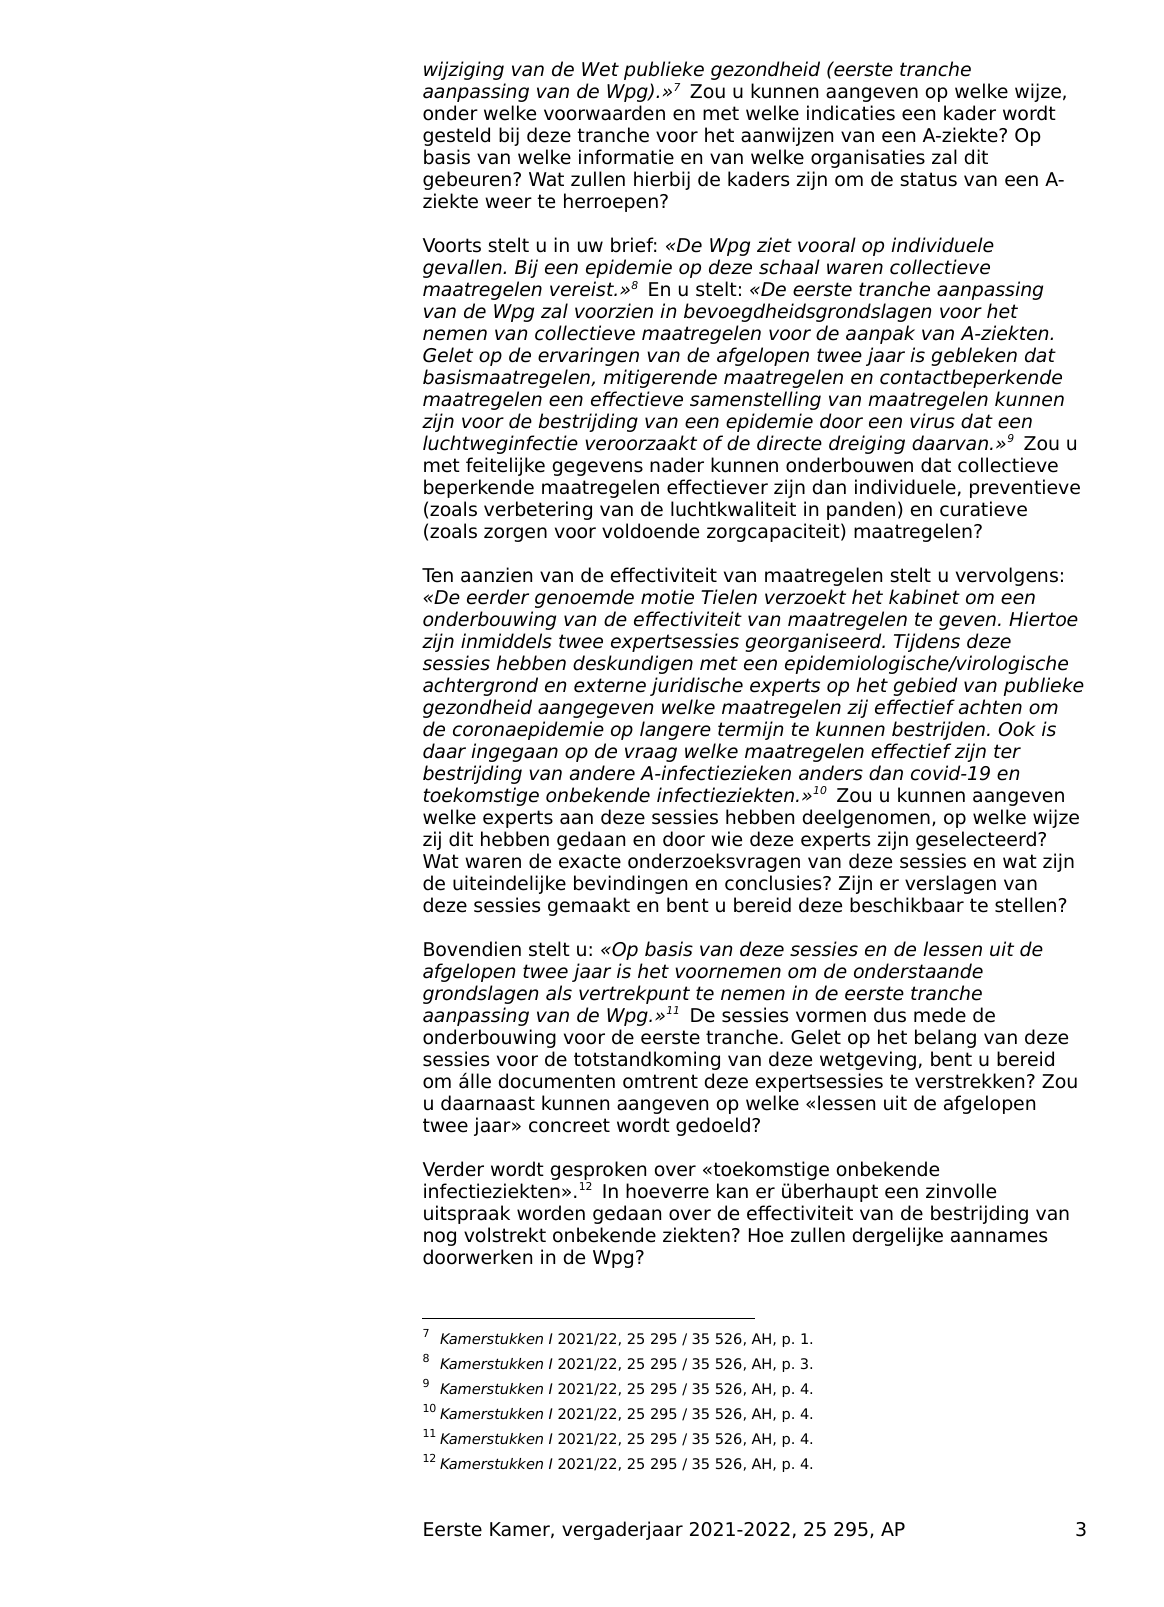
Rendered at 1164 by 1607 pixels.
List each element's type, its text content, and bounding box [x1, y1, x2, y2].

text Ten aanzien van de effectiviteit van maatregelen stelt u vervolgens: «De eerder genoemde motie Tielen verzoekt het kabinet om een onderbouwing van de effectiviteit van maatregelen te geven. Hiertoe zijn inmiddels twee expertsessies georganiseerd. Tijdens deze sessies hebben deskundigen met een epidemiologische/virologische achtergrond en externe juridische experts op het gebied van publieke gezondheid aangegeven welke maatregelen zij effectief achten om de coronaepidemie op langere termijn te kunnen bestrijden. Ook is daar ingegaan op de vraag welke maatregelen effectief zijn ter bestrijding van andere A-infectiezieken anders dan covid-19 en toekomstige onbekende infectieziekten.» Zou u kunnen aangeven welke experts aan deze sessies hebben deelgenomen, op welke wijze zij dit hebben gedaan en door wie deze experts zijn geselecteerd? Wat waren de exacte onderzoeksvragen van deze sessies en wat zijn de uiteindelijke bevindingen en conclusies? Zijn er verslagen van deze sessies gemaakt en bent u bereid deze beschikbaar te stellen? [422, 565, 1087, 917]
text Kamerstukken I 2021/22, 25 295 / 35 526, AH, p. 4. [422, 1452, 1087, 1474]
text Voorts stelt u in uw brief: «De Wpg ziet vooral op individuele gevallen. Bij een epidemie op deze schaal waren collectieve maatregelen vereist.» En u stelt: «De eerste tranche aanpassing van de Wpg zal voorzien in bevoegdheidsgrondslagen voor het nemen van collectieve maatregelen voor de aanpak van A-ziekten. Gelet op de ervaringen van de afgelopen twee jaar is gebleken dat basismaatregelen, mitigerende maatregelen en contactbeperkende maatregelen een effectieve samenstelling van maatregelen kunnen zijn voor de bestrijding van een epidemie door een virus dat een luchtweginfectie veroorzaakt of de directe dreiging daarvan.» Zou u met feitelijke gegevens nader kunnen onderbouwen dat collectieve beperkende maatregelen effectiever zijn dan individuele, preventieve (zoals verbetering van de luchtkwaliteit in panden) en curatieve (zoals zorgen voor voldoende zorgcapaciteit) maatregelen? [422, 235, 1087, 543]
text Verder wordt gesproken over «toekomstige onbekende infectieziekten». In hoeverre kan er überhaupt een zinvolle uitspraak worden gedaan over de effectiviteit van de bestrijding van nog volstrekt onbekende ziekten? Hoe zullen dergelijke aannames doorwerken in de Wpg? [422, 1159, 1087, 1269]
text Kamerstukken I 2021/22, 25 295 / 35 526, AH, p. 3. [422, 1352, 1087, 1374]
text Bovendien stelt u: «Op basis van deze sessies en de lessen uit de afgelopen twee jaar is het voornemen om de onderstaande grondslagen als vertrekpunt te nemen in de eerste tranche aanpassing van de Wpg.» De sessies vormen dus mede de onderbouwing voor de eerste tranche. Gelet op het belang van deze sessies voor de totstandkoming van deze wetgeving, bent u bereid om álle documenten omtrent deze expertsessies te verstrekken? Zou u daarnaast kunnen aangeven op welke «lessen uit de afgelopen twee jaar» concreet wordt gedoeld? [422, 939, 1087, 1137]
text Kamerstukken I 2021/22, 25 295 / 35 526, AH, p. 4. [422, 1377, 1087, 1399]
text Kamerstukken I 2021/22, 25 295 / 35 526, AH, p. 1. [422, 1327, 1087, 1349]
text Kamerstukken I 2021/22, 25 295 / 35 526, AH, p. 4. [422, 1427, 1087, 1449]
text Kamerstukken I 2021/22, 25 295 / 35 526, AH, p. 4. [422, 1402, 1087, 1424]
text wijziging van de Wet publieke gezondheid (eerste tranche aanpassing van de Wpg).» Zou u kunnen aangeven op welke wijze, onder welke voorwaarden en met welke indicaties een kader wordt gesteld bij deze tranche voor het aanwijzen van een A-ziekte? Op basis van welke informatie en van welke organisaties zal dit gebeuren? Wat zullen hierbij de kaders zijn om de status van een A-ziekte weer te herroepen? [422, 59, 1087, 213]
